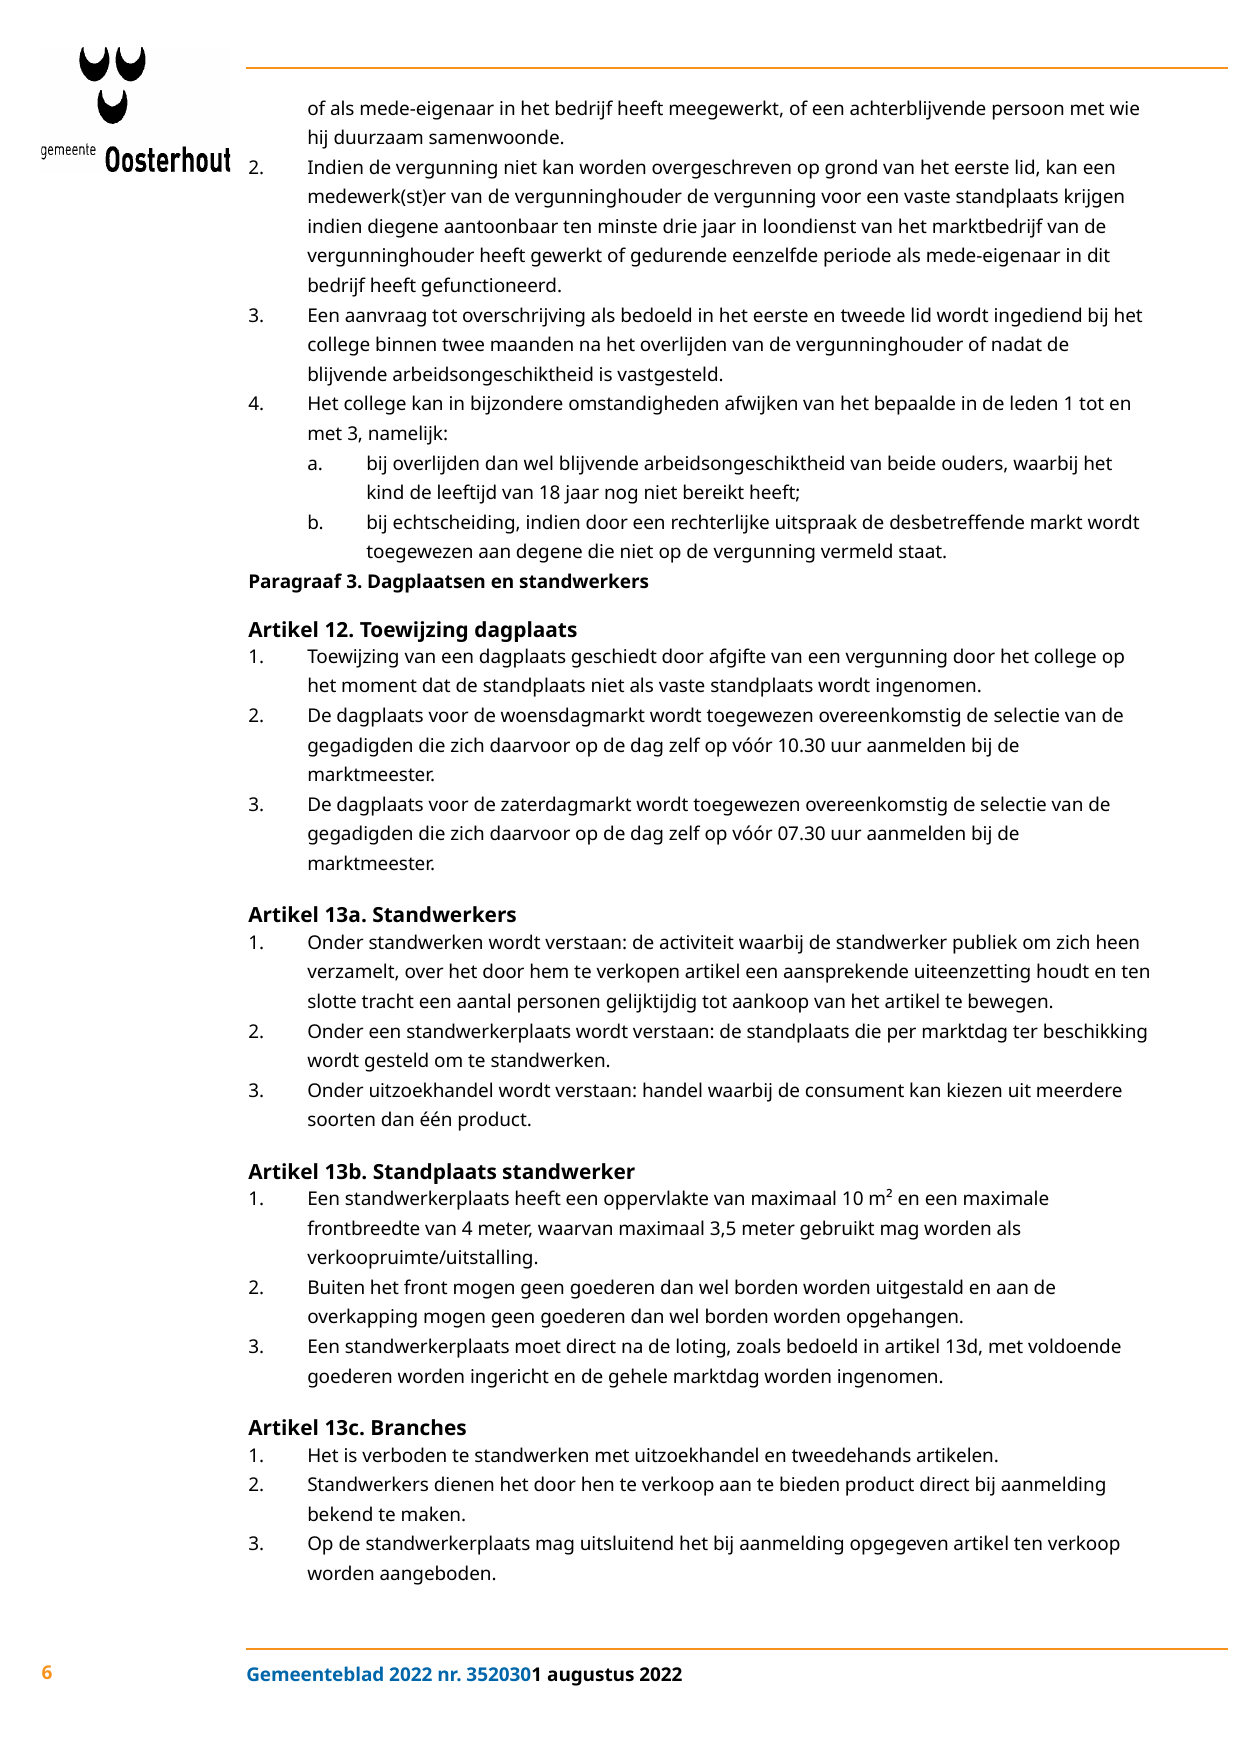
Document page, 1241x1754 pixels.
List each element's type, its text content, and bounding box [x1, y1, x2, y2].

list Het is verboden te standwerken met uitzoekhandel en tweedehands artikelen. [248, 1442, 1152, 1467]
list Buiten het front mogen geen goederen dan wel borden worden uitgestald en aan de overkapping mogen geen goederen dan wel borden worden opgehangen. [248, 1274, 1152, 1329]
list Een standwerkerplaats moet direct na de loting, zoals bedoeld in artikel 13d, met voldoende goederen worden ingericht en de gehele marktdag worden ingenomen. [248, 1333, 1152, 1389]
picture [41, 47, 231, 172]
text Paragraaf 3. Dagplaatsen en standwerkers [248, 568, 1152, 594]
list Standwerkers dienen het door hen te verkoop aan te bieden product direct bij aanmelding bekend te maken. [248, 1471, 1152, 1527]
text Artikel 13a. Standwerkers [248, 901, 1152, 929]
list Onder uitzoekhandel wordt verstaan: handel waarbij de consument kan kiezen uit meerdere soorten dan één product. [248, 1077, 1152, 1132]
list of als mede-eigenaar in het bedrijf heeft meegewerkt, of een achterblijvende persoon met wie hij duurzaam samenwoonde. [248, 95, 1152, 150]
list De dagplaats voor de zaterdagmarkt wordt toegewezen overeenkomstig de selectie van de gegadigden die zich daarvoor op de dag zelf op vóór 07.30 uur aanmelden bij de marktmeester. [248, 791, 1152, 876]
list bij echtscheiding, indien door een rechterlijke uitspraak de desbetreffende markt wordt toegewezen aan degene die niet op de vergunning vermeld staat. [307, 509, 1152, 564]
list bij overlijden dan wel blijvende arbeidsongeschiktheid van beide ouders, waarbij het kind de leeftijd van 18 jaar nog niet bereikt heeft; [307, 450, 1152, 505]
list De dagplaats voor de woensdagmarkt wordt toegewezen overeenkomstig de selectie van de gegadigden die zich daarvoor op de dag zelf op vóór 10.30 uur aanmelden bij de marktmeester. [248, 702, 1152, 787]
list Een aanvraag tot overschrijving als bedoeld in het eerste en tweede lid wordt ingediend bij het college binnen twee maanden na het overlijden van de vergunninghouder of nadat de blijvende arbeidsongeschiktheid is vastgesteld. [248, 302, 1152, 387]
text Artikel 12. Toewijzing dagplaats [248, 615, 1152, 643]
text Artikel 13b. Standplaats standwerker [248, 1157, 1152, 1185]
list Indien de vergunning niet kan worden overgeschreven op grond van het eerste lid, kan een medewerk(st)er van de vergunninghouder de vergunning voor een vaste standplaats krijgen indien diegene aantoonbaar ten minste drie jaar in loondienst van het marktbedrijf van de vergunninghouder heeft gewerkt of gedurende eenzelfde periode als mede-eigenaar in dit bedrijf heeft gefunctioneerd. [248, 154, 1152, 298]
list Het college kan in bijzondere omstandigheden afwijken van het bepaalde in de leden 1 tot en met 3, namelijk: [248, 391, 1152, 446]
text Artikel 13c. Branches [248, 1413, 1152, 1442]
list Onder standwerken wordt verstaan: de activiteit waarbij de standwerker publiek om zich heen verzamelt, over het door hem te verkopen artikel een aansprekende uiteenzetting houdt en ten slotte tracht een aantal personen gelijktijdig tot aankoop van het artikel te bewegen. [248, 929, 1152, 1014]
list Een standwerkerplaats heeft een oppervlakte van maximaal 10 m² en een maximale frontbreedte van 4 meter, waarvan maximaal 3,5 meter gebruikt mag worden als verkoopruimte/uitstalling. [248, 1185, 1152, 1270]
list Toewijzing van een dagplaats geschiedt door afgifte van een vergunning door het college op het moment dat de standplaats niet als vaste standplaats wordt ingenomen. [248, 643, 1152, 698]
list Onder een standwerkerplaats wordt verstaan: de standplaats die per marktdag ter beschikking wordt gesteld om te standwerken. [248, 1018, 1152, 1073]
list Op de standwerkerplaats mag uitsluitend het bij aanmelding opgegeven artikel ten verkoop worden aangeboden. [248, 1531, 1152, 1586]
